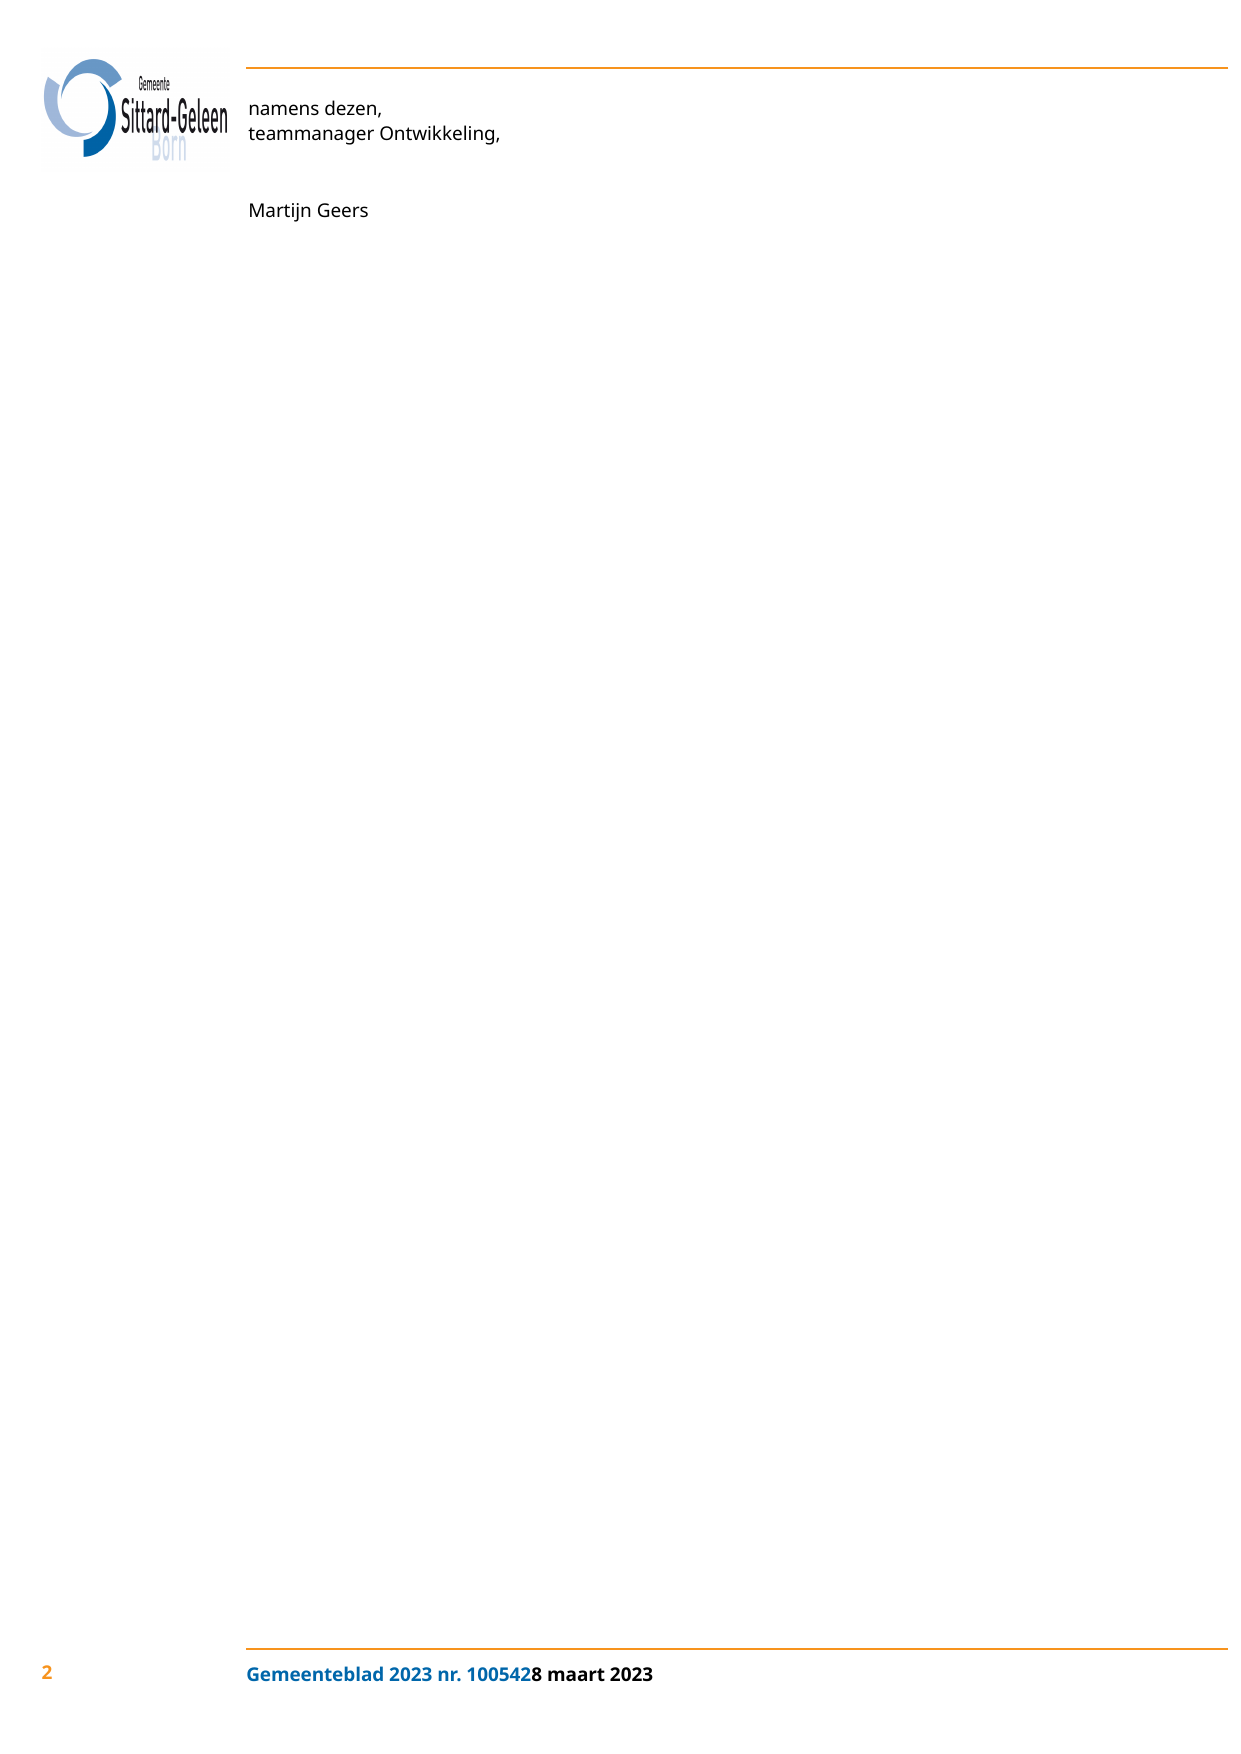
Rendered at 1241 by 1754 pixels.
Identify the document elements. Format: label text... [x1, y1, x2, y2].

text Martijn Geers [248, 198, 1152, 223]
text teammanager Ontwikkeling, [248, 121, 1152, 146]
text namens dezen, [248, 95, 1152, 121]
picture [41, 47, 231, 172]
